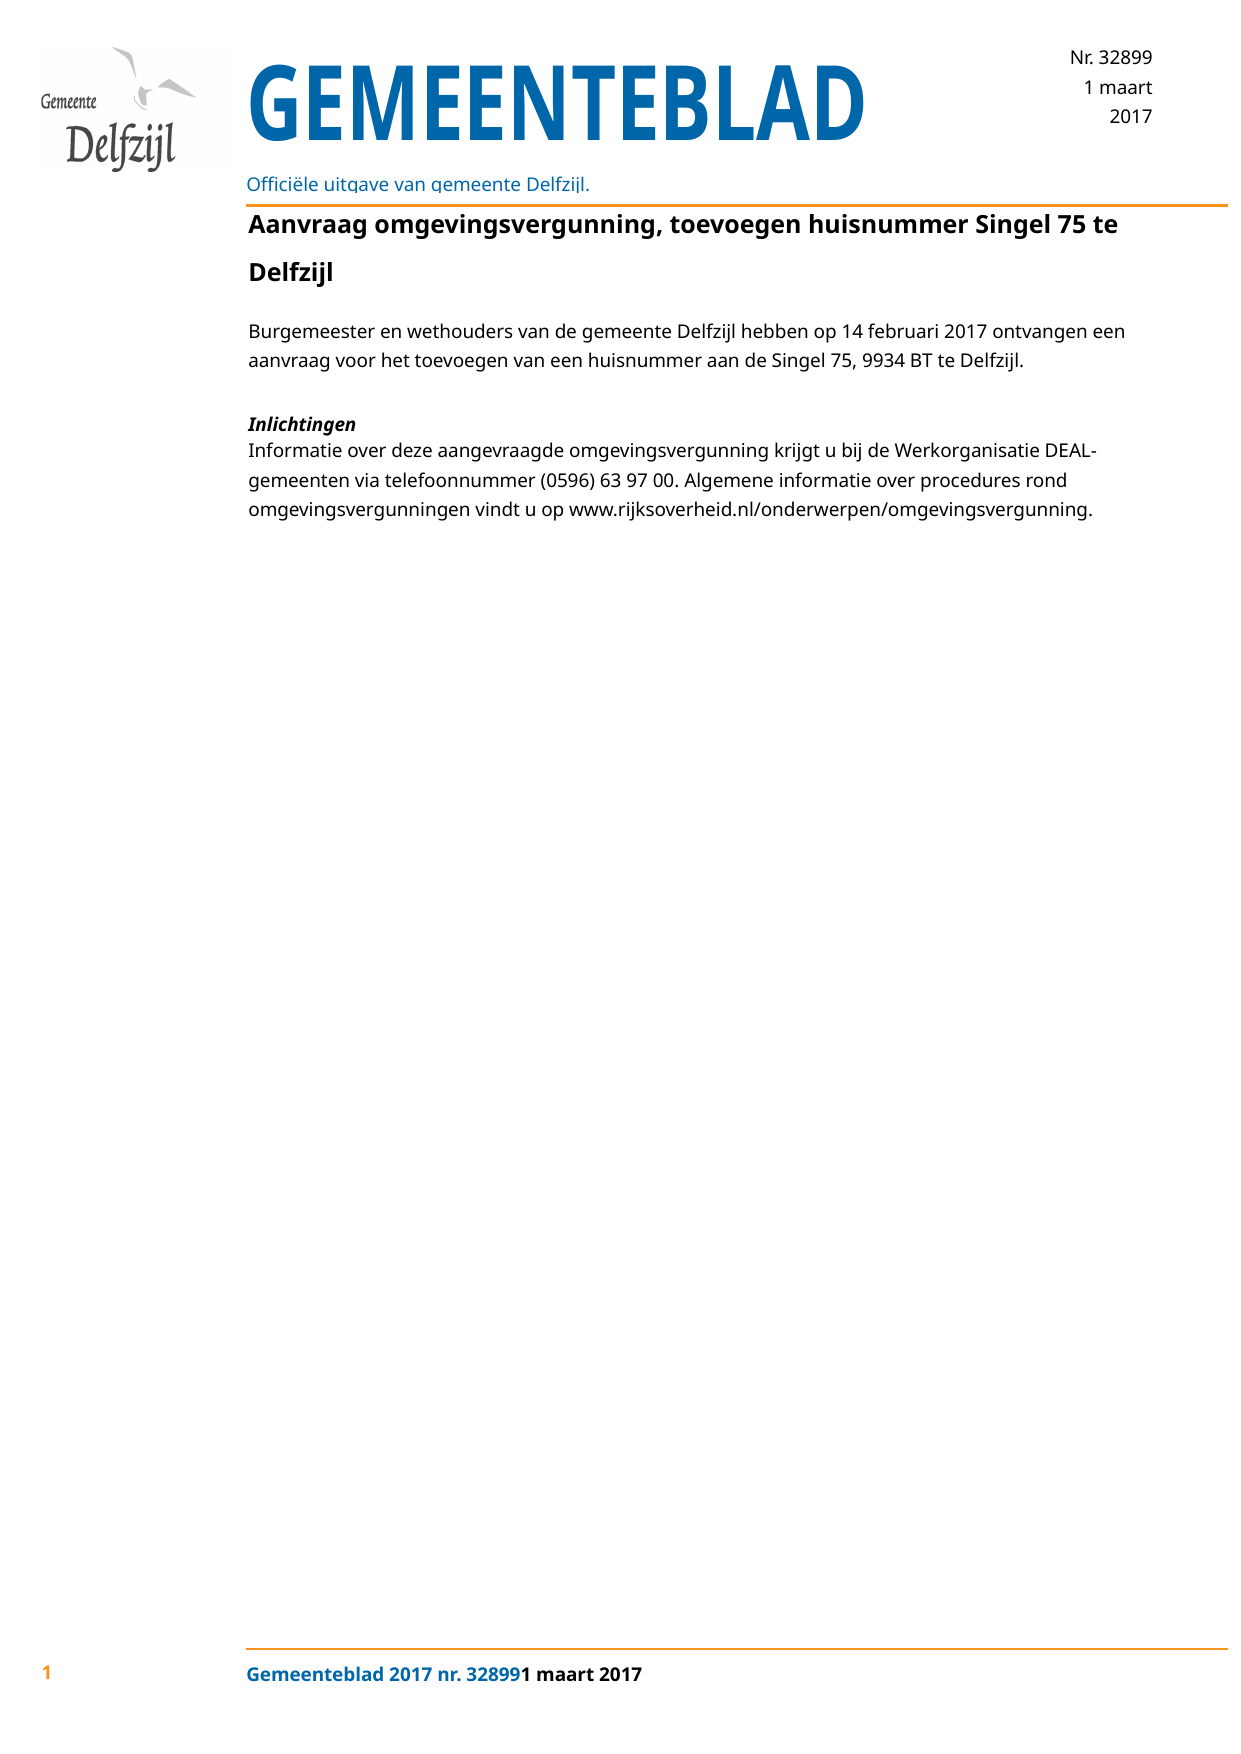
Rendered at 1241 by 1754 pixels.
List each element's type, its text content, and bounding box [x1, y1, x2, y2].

text Burgemeester en wethouders van de gemeente Delfzijl hebben op 14 februari 2017 ontvangen een aanvraag voor het toevoegen van een huisnummer aan de Singel 75, 9934 BT te Delfzijl. [248, 318, 1152, 373]
picture [41, 47, 231, 172]
text Informatie over deze aangevraagde omgevingsvergunning krijgt u bij de Werkorganisatie DEAL-gemeenten via telefoonnummer (0596) 63 97 00. Algemene informatie over procedures rond omgevingsvergunningen vindt u op www.rijksoverheid.nl/onderwerpen/omgevingsvergunning. [248, 437, 1152, 522]
text Aanvraag omgevingsvergunning, toevoegen huisnummer Singel 75 te Delfzijl [248, 207, 1152, 288]
text Inlichtingen [248, 411, 1152, 437]
